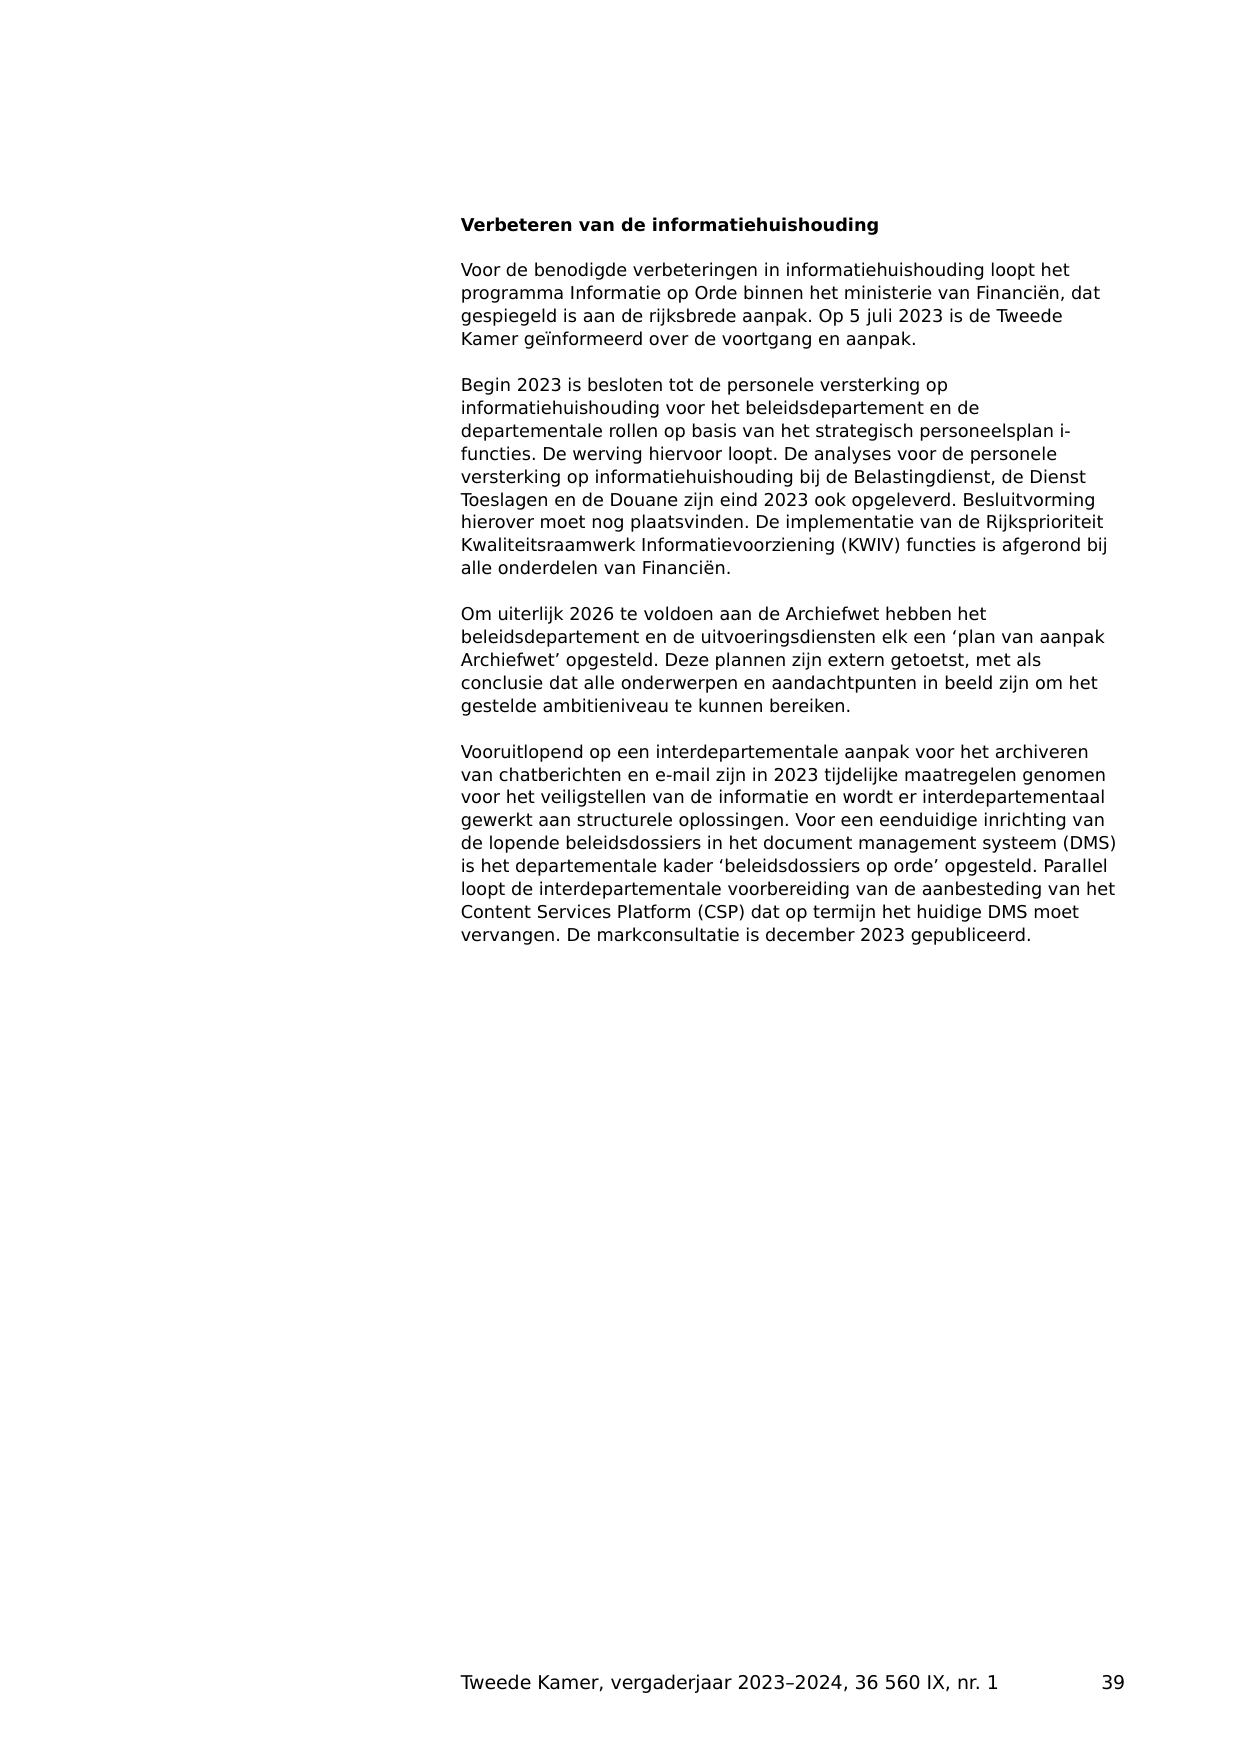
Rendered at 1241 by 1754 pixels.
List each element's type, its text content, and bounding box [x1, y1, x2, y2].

text Voor de benodigde verbeteringen in informatiehuishouding loopt het programma Informatie op Orde binnen het ministerie van Financiën, dat gespiegeld is aan de rĳksbrede aanpak. Op 5 juli 2023 is de Tweede Kamer geïnformeerd over de voortgang en aanpak. [461, 258, 1125, 350]
text Vooruitlopend op een interdepartementale aanpak voor het archiveren van chatberichten en e-mail zĳn in 2023 tĳdelĳke maatregelen genomen voor het veiligstellen van de informatie en wordt er interdepartementaal gewerkt aan structurele oplossingen. Voor een eenduidige inrichting van de lopende beleidsdossiers in het document management systeem (DMS) is het departementale kader ‘beleidsdossiers op orde’ opgesteld. Parallel loopt de interdepartementale voorbereiding van de aanbesteding van het Content Services Platform (CSP) dat op termĳn het huidige DMS moet vervangen. De markconsultatie is december 2023 gepubliceerd. [461, 740, 1125, 946]
text Om uiterlĳk 2026 te voldoen aan de Archiefwet hebben het beleidsdepartement en de uitvoeringsdiensten elk een ‘plan van aanpak Archiefwet’ opgesteld. Deze plannen zĳn extern getoetst, met als conclusie dat alle onderwerpen en aandachtpunten in beeld zijn om het gestelde ambitieniveau te kunnen bereiken. [461, 602, 1125, 717]
text Begin 2023 is besloten tot de personele versterking op informatiehuishouding voor het beleidsdepartement en de departementale rollen op basis van het strategisch personeelsplan i-functies. De werving hiervoor loopt. De analyses voor de personele versterking op informatiehuishouding bĳ de Belastingdienst, de Dienst Toeslagen en de Douane zĳn eind 2023 ook opgeleverd. Besluitvorming hierover moet nog plaatsvinden. De implementatie van de Rĳksprioriteit Kwaliteitsraamwerk Informatievoorziening (KWIV) functies is afgerond bĳ alle onderdelen van Financiën. [461, 373, 1125, 579]
text Verbeteren van de informatiehuishouding [461, 213, 1125, 236]
